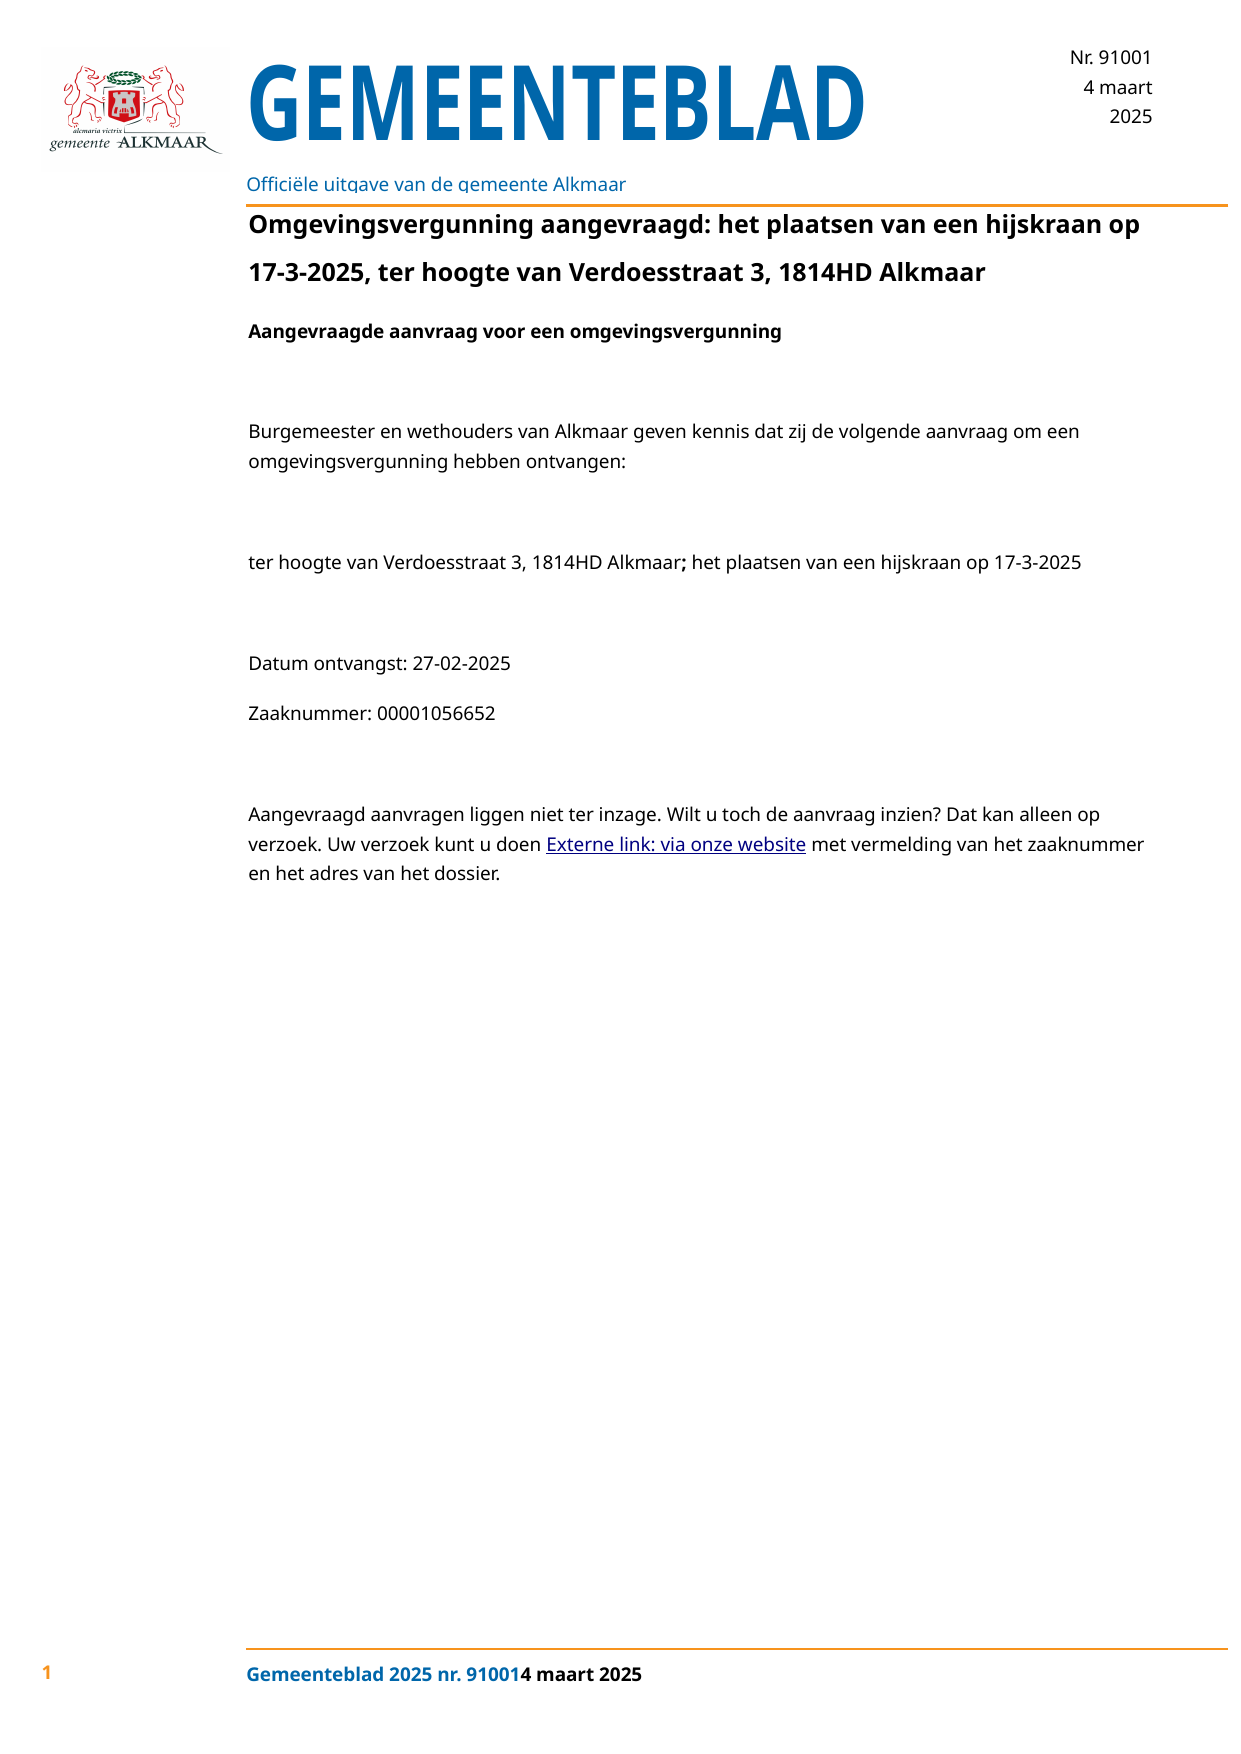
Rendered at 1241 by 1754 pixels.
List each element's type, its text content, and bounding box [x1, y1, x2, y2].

text Aangevraagd aanvragen liggen niet ter inzage. Wilt u toch de aanvraag inzien? Dat kan alleen op verzoek. Uw verzoek kunt u doen Externe link: via onze website met vermelding van het zaaknummer en het adres van het dossier. [248, 801, 1152, 886]
picture [41, 47, 231, 172]
text Aangevraagde aanvraag voor een omgevingsvergunning [248, 318, 1152, 344]
text Omgevingsvergunning aangevraagd: het plaatsen van een hijskraan op 17-3-2025, ter hoogte van Verdoesstraat 3, 1814HD Alkmaar [248, 207, 1152, 288]
text Datum ontvangst: 27-02-2025 [248, 650, 1152, 676]
text Burgemeester en wethouders van Alkmaar geven kennis dat zij de volgende aanvraag om een omgevingsvergunning hebben ontvangen: [248, 419, 1152, 474]
text Zaaknummer: 00001056652 [248, 700, 1152, 726]
text ter hoogte van Verdoesstraat 3, 1814HD Alkmaar; het plaatsen van een hijskraan op 17-3-2025 [248, 549, 1152, 575]
